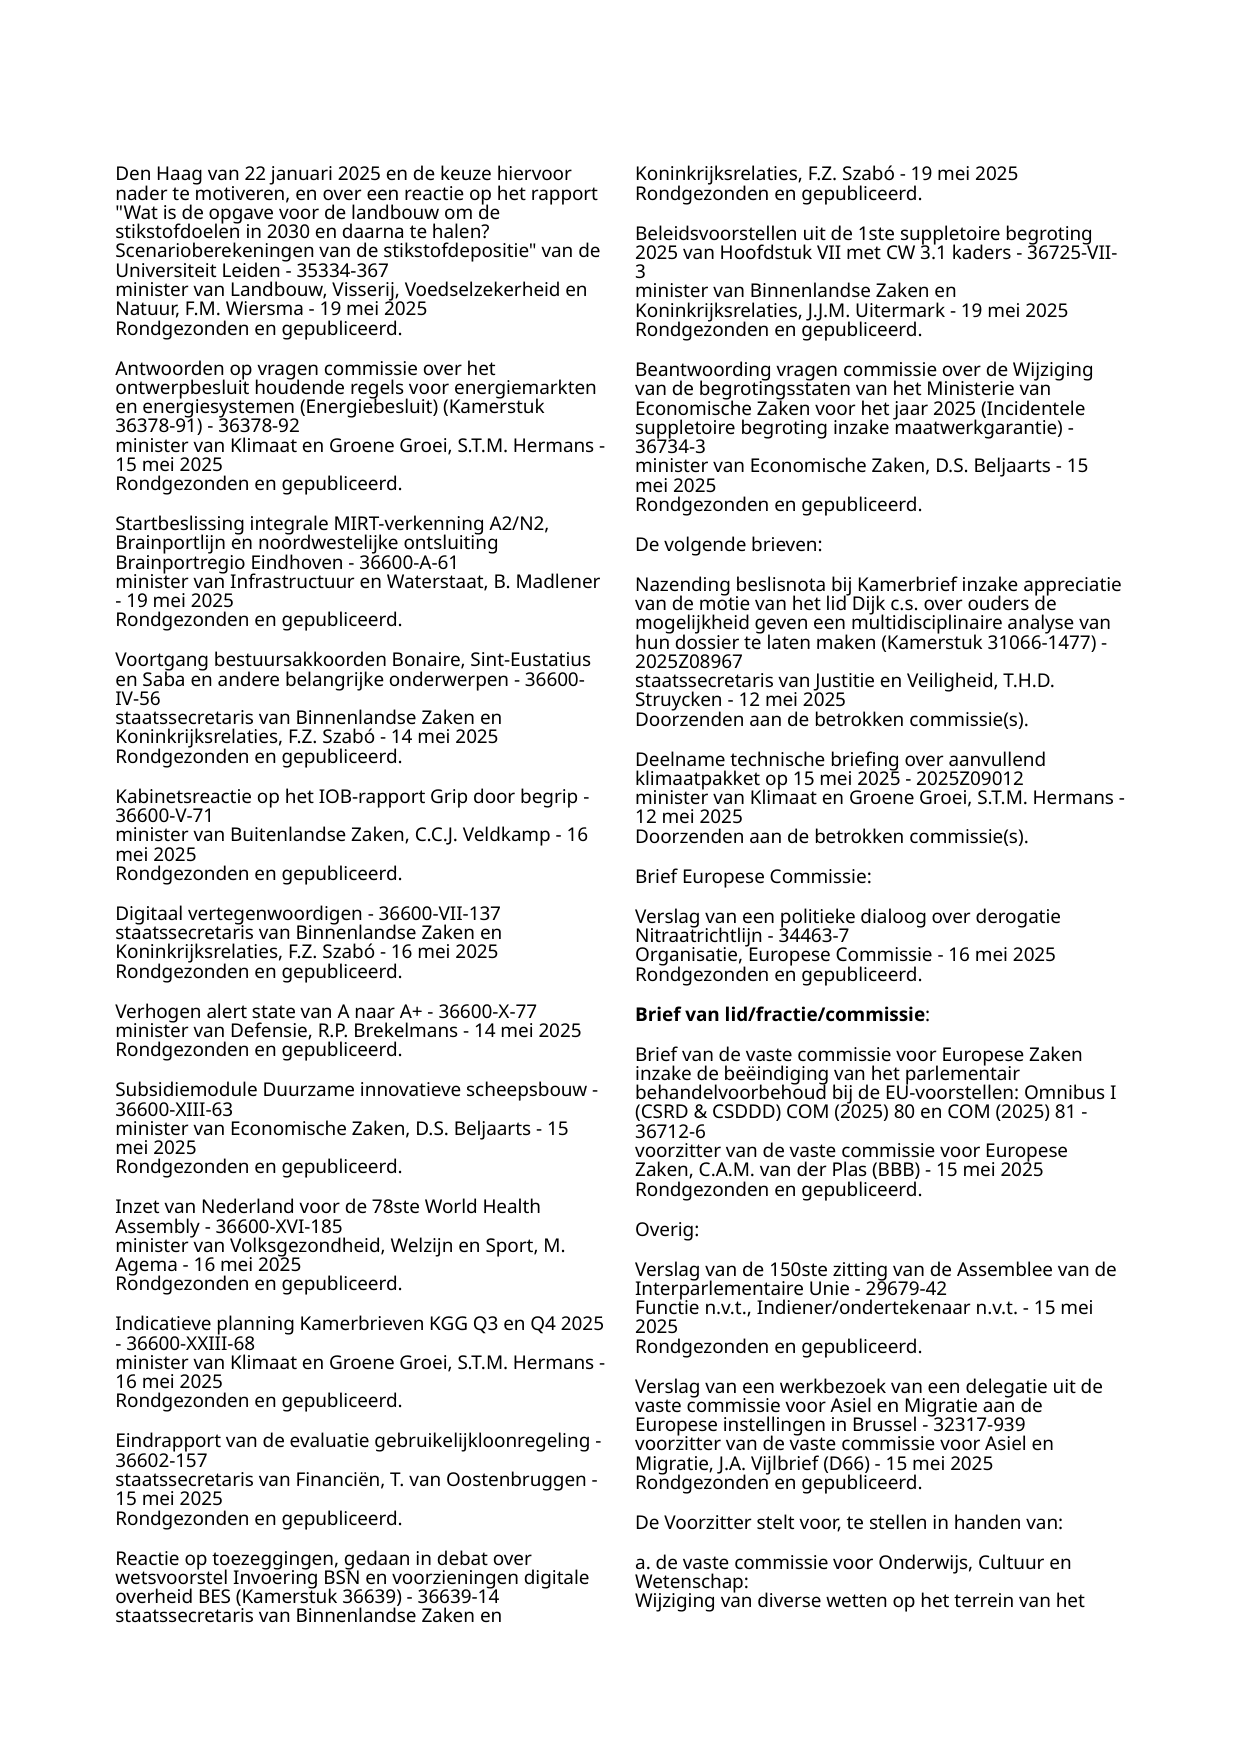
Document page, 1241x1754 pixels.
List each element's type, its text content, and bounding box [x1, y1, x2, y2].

text Rondgezonden en gepubliceerd. [115, 1275, 605, 1295]
text minister van Economische Zaken, D.S. Beljaarts - 15 mei 2025 [635, 457, 1125, 496]
text Rondgezonden en gepubliceerd. [115, 1158, 605, 1178]
text Verslag van een werkbezoek van een delegatie uit de vaste commissie voor Asiel en Migratie aan de Europese instellingen in Brussel - 32317-939 [635, 1378, 1125, 1435]
text minister van Klimaat en Groene Groei, S.T.M. Hermans - 15 mei 2025 [115, 437, 605, 475]
text Rondgezonden en gepubliceerd. [635, 321, 1125, 340]
text staatssecretaris van Binnenlandse Zaken en Koninkrijksrelaties, F.Z. Szabó - 16 mei 2025 [115, 924, 605, 963]
text Indicatieve planning Kamerbrieven KGG Q3 en Q4 2025 - 36600-XXIII-68 [115, 1315, 605, 1354]
text Rondgezonden en gepubliceerd. [115, 611, 605, 631]
text De volgende brieven: [635, 536, 1125, 555]
text Rondgezonden en gepubliceerd. [115, 1509, 605, 1529]
text Subsidiemodule Duurzame innovatieve scheepsbouw - 36600-XIII-63 [115, 1081, 605, 1120]
text a. de vaste commissie voor Onderwijs, Cultuur en Wetenschap: [635, 1554, 1125, 1592]
text minister van Klimaat en Groene Groei, S.T.M. Hermans - 12 mei 2025 [635, 789, 1125, 828]
text De Voorzitter stelt voor, te stellen in handen van: [635, 1514, 1125, 1533]
text Functie n.v.t., Indiener/ondertekenaar n.v.t. - 15 mei 2025 [635, 1299, 1125, 1338]
text Brief van lid/fractie/commissie: [635, 1006, 1125, 1025]
text Verhogen alert state van A naar A+ - 36600-X-77 [115, 1003, 605, 1022]
text Beleidsvoorstellen uit de 1ste suppletoire begroting 2025 van Hoofdstuk VII met CW 3.1 kaders - 36725-VII-3 [635, 224, 1125, 282]
text Antwoorden op vragen commissie over het ontwerpbesluit houdende regels voor energiemarkten en energiesystemen (Energiebesluit) (Kamerstuk 36378-91) - 36378-92 [115, 359, 605, 437]
text Deelname technische briefing over aanvullend klimaatpakket op 15 mei 2025 - 2025Z09012 [635, 751, 1125, 789]
text Reactie op toezeggingen, gedaan in debat over wetsvoorstel Invoering BSN en voorzieningen digitale overheid BES (Kamerstuk 36639) - 36639-14 [115, 1549, 605, 1607]
text minister van Volksgezondheid, Welzijn en Sport, M. Agema - 16 mei 2025 [115, 1237, 605, 1275]
text Overig: [635, 1221, 1125, 1240]
text staatssecretaris van Binnenlandse Zaken en Koninkrijksrelaties, F.Z. Szabó - 14 mei 2025 [115, 709, 605, 748]
text minister van Defensie, R.P. Brekelmans - 14 mei 2025 [115, 1022, 605, 1041]
text Verslag van een politieke dialoog over derogatie Nitraatrichtlijn - 34463-7 [635, 908, 1125, 946]
text Eindrapport van de evaluatie gebruikelijkloonregeling - 36602-157 [115, 1432, 605, 1471]
text Brief van de vaste commissie voor Europese Zaken inzake de beëindiging van het parlementair behandelvoorbehoud bij de EU-voorstellen: Omnibus I (CSRD & CSDDD) COM (2025) 80 en COM (2025) 81 - 36712-6 [635, 1046, 1125, 1142]
text Digitaal vertegenwoordigen - 36600-VII-137 [115, 905, 605, 924]
text Nazending beslisnota bij Kamerbrief inzake appreciatie van de motie van het lid Dijk c.s. over ouders de mogelijkheid geven een multidisciplinaire analyse van hun dossier te laten maken (Kamerstuk 31066-1477) - 2025Z08967 [635, 576, 1125, 672]
text Rondgezonden en gepubliceerd. [115, 475, 605, 494]
text Organisatie, Europese Commissie - 16 mei 2025 [635, 946, 1125, 966]
text Koninkrijksrelaties, F.Z. Szabó - 19 mei 2025 [635, 165, 1125, 184]
text staatssecretaris van Justitie en Veiligheid, T.H.D. Struycken - 12 mei 2025 [635, 672, 1125, 711]
text voorzitter van de vaste commissie voor Europese Zaken, C.A.M. van der Plas (BBB) - 15 mei 2025 [635, 1142, 1125, 1181]
text Rondgezonden en gepubliceerd. [115, 748, 605, 767]
text Rondgezonden en gepubliceerd. [115, 963, 605, 982]
text Doorzenden aan de betrokken commissie(s). [635, 711, 1125, 730]
text staatssecretaris van Financiën, T. van Oostenbruggen - 15 mei 2025 [115, 1471, 605, 1509]
text Rondgezonden en gepubliceerd. [115, 1392, 605, 1412]
text Den Haag van 22 januari 2025 en de keuze hiervoor nader te motiveren, en over een reactie op het rapport "Wat is de opgave voor de landbouw om de stikstofdoelen in 2030 en daarna te halen? Scenarioberekeningen van de stikstofdepositie" van de Universiteit Leiden - 35334-367 [115, 165, 605, 281]
text Kabinetsreactie op het IOB-rapport Grip door begrip - 36600-V-71 [115, 788, 605, 826]
text minister van Economische Zaken, D.S. Beljaarts - 15 mei 2025 [115, 1120, 605, 1158]
text Brief Europese Commissie: [635, 868, 1125, 887]
text Rondgezonden en gepubliceerd. [635, 966, 1125, 985]
text minister van Buitenlandse Zaken, C.C.J. Veldkamp - 16 mei 2025 [115, 826, 605, 865]
text staatssecretaris van Binnenlandse Zaken en [115, 1607, 605, 1627]
text Rondgezonden en gepubliceerd. [115, 865, 605, 884]
text minister van Infrastructuur en Waterstaat, B. Madlener - 19 mei 2025 [115, 573, 605, 611]
text Doorzenden aan de betrokken commissie(s). [635, 828, 1125, 847]
text Inzet van Nederland voor de 78ste World Health Assembly - 36600-XVI-185 [115, 1198, 605, 1237]
text Rondgezonden en gepubliceerd. [635, 496, 1125, 515]
text Rondgezonden en gepubliceerd. [115, 1041, 605, 1061]
text Rondgezonden en gepubliceerd. [635, 184, 1125, 204]
text minister van Klimaat en Groene Groei, S.T.M. Hermans - 16 mei 2025 [115, 1354, 605, 1392]
text minister van Landbouw, Visserij, Voedselzekerheid en Natuur, F.M. Wiersma - 19 mei 2025 [115, 281, 605, 319]
text voorzitter van de vaste commissie voor Asiel en Migratie, J.A. Vijlbrief (D66) - 15 mei 2025 [635, 1435, 1125, 1474]
text Rondgezonden en gepubliceerd. [635, 1474, 1125, 1493]
text Wijziging van diverse wetten op het terrein van het [635, 1592, 1125, 1612]
text minister van Binnenlandse Zaken en Koninkrijksrelaties, J.J.M. Uitermark - 19 mei 2025 [635, 282, 1125, 321]
text Rondgezonden en gepubliceerd. [635, 1181, 1125, 1200]
text Startbeslissing integrale MIRT-verkenning A2/N2, Brainportlijn en noordwestelijke ontsluiting Brainportregio Eindhoven - 36600-A-61 [115, 515, 605, 573]
text Rondgezonden en gepubliceerd. [115, 319, 605, 339]
text Verslag van de 150ste zitting van de Assemblee van de Interparlementaire Unie - 29679-42 [635, 1261, 1125, 1299]
text Rondgezonden en gepubliceerd. [635, 1338, 1125, 1357]
text Voortgang bestuursakkoorden Bonaire, Sint-Eustatius en Saba en andere belangrijke onderwerpen - 36600-IV-56 [115, 651, 605, 709]
text Beantwoording vragen commissie over de Wijziging van de begrotingsstaten van het Ministerie van Economische Zaken voor het jaar 2025 (Incidentele suppletoire begroting inzake maatwerkgarantie) - 36734-3 [635, 361, 1125, 457]
